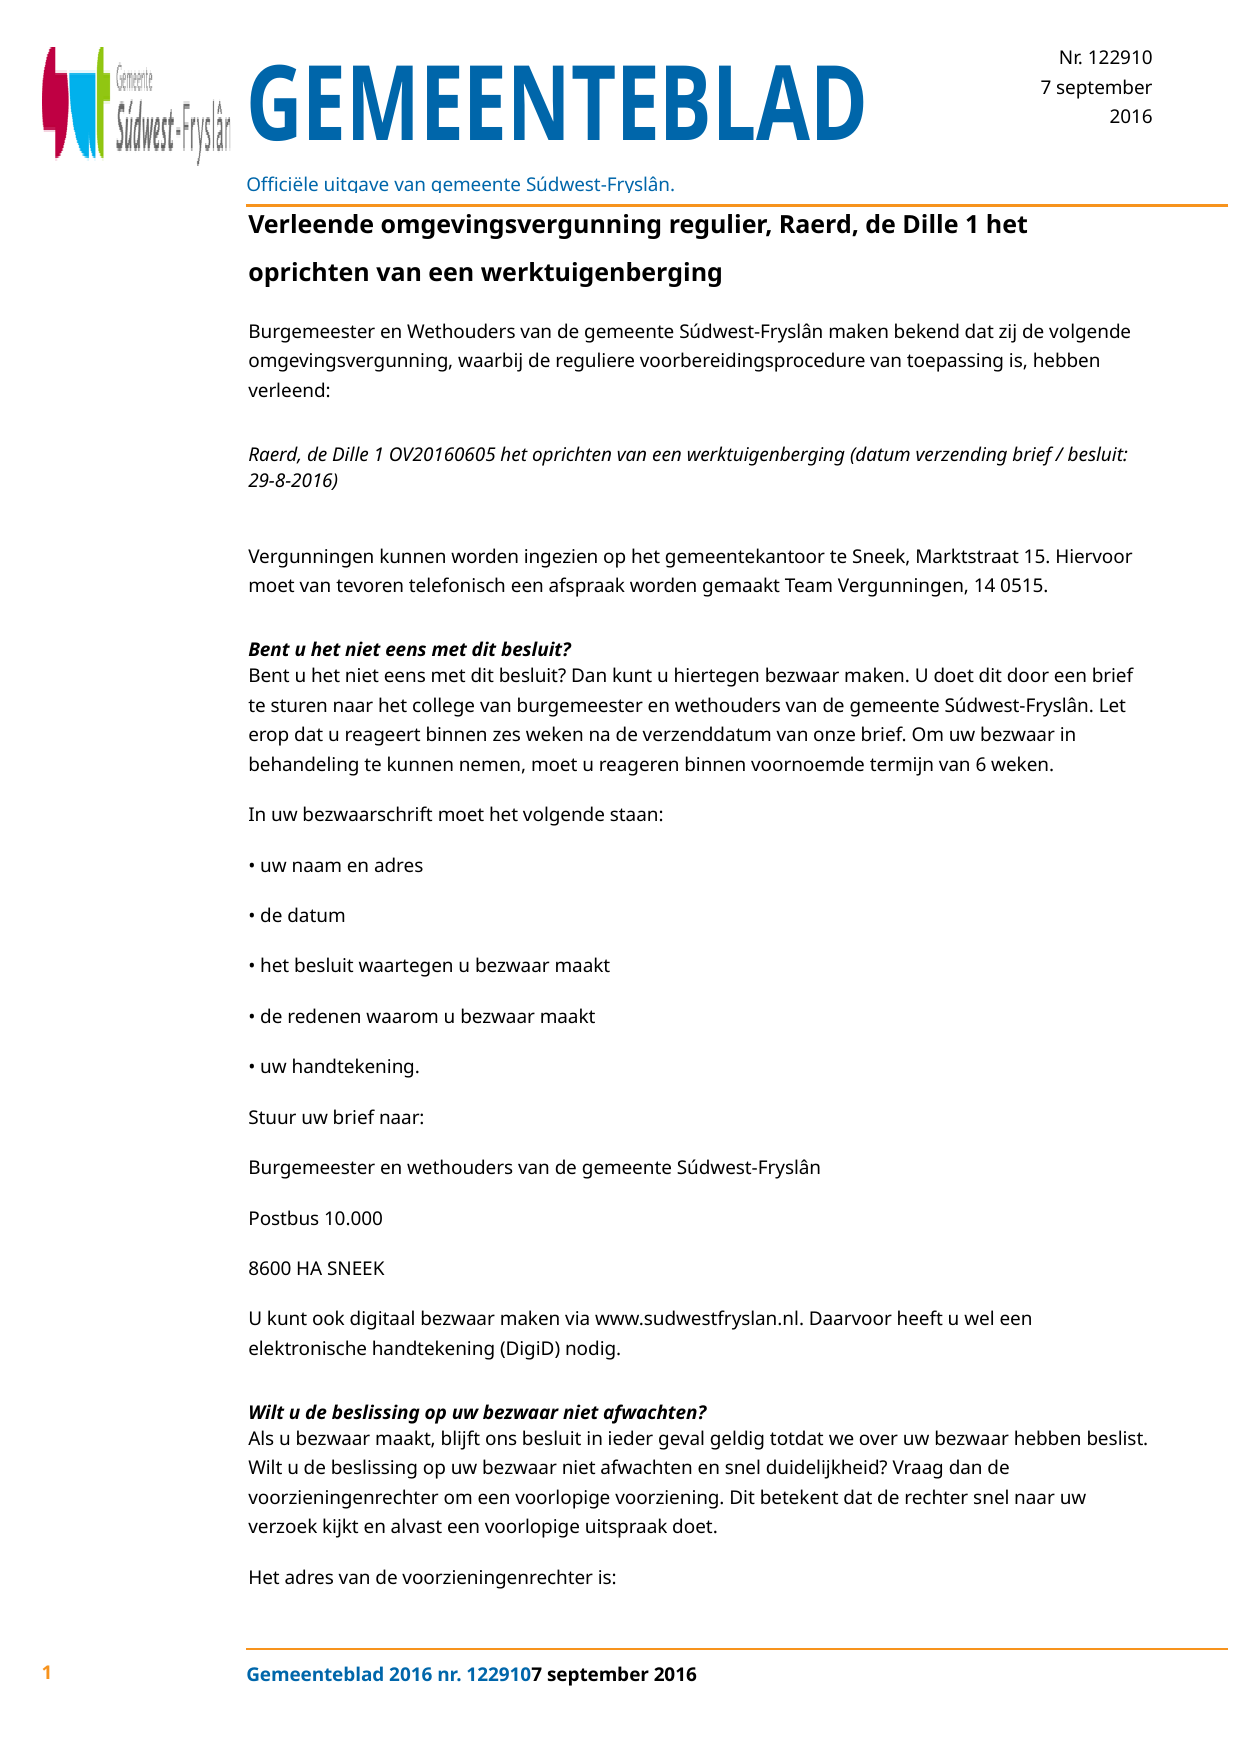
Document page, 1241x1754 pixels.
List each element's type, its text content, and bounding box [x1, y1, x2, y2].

text Wilt u de beslissing op uw bezwaar niet afwachten? [248, 1399, 1152, 1425]
text • uw naam en adres [248, 852, 1152, 877]
text Bent u het niet eens met dit besluit? Dan kunt u hiertegen bezwaar maken. U doet dit door een brief te sturen naar het college van burgemeester en wethouders van de gemeente Súdwest-Fryslân. Let erop dat u reageert binnen zes weken na de verzenddatum van onze brief. Om uw bezwaar in behandeling te kunnen nemen, moet u reageren binnen voornoemde termijn van 6 weken. [248, 662, 1152, 777]
text • het besluit waartegen u bezwaar maakt [248, 953, 1152, 978]
text • de datum [248, 902, 1152, 928]
text Postbus 10.000 [248, 1205, 1152, 1230]
text 8600 HA SNEEK [248, 1255, 1152, 1281]
text Bent u het niet eens met dit besluit? [248, 636, 1152, 662]
text • de redenen waarom u bezwaar maakt [248, 1003, 1152, 1029]
text • uw handtekening. [248, 1053, 1152, 1079]
text Als u bezwaar maakt, blijft ons besluit in ieder geval geldig totdat we over uw bezwaar hebben beslist. Wilt u de beslissing op uw bezwaar niet afwachten en snel duidelijkheid? Vraag dan de voorzieningenrechter om een voorlopige voorziening. Dit betekent dat de rechter snel naar uw verzoek kijkt en alvast een voorlopige uitspraak doet. [248, 1425, 1152, 1539]
text Raerd, de Dille 1 OV20160605 het oprichten van een werktuigenberging (datum verzending brief / besluit: 29-8-2016) [248, 441, 1152, 492]
text Verleende omgevingsvergunning regulier, Raerd, de Dille 1 het oprichten van een werktuigenberging [248, 207, 1152, 288]
picture [41, 47, 231, 172]
text Stuur uw brief naar: [248, 1104, 1152, 1129]
text Burgemeester en Wethouders van de gemeente Súdwest-Fryslân maken bekend dat zij de volgende omgevingsvergunning, waarbij de reguliere voorbereidingsprocedure van toepassing is, hebben verleend: [248, 318, 1152, 403]
text In uw bezwaarschrift moet het volgende staan: [248, 801, 1152, 827]
text Het adres van de voorzieningenrechter is: [248, 1564, 1152, 1590]
text U kunt ook digitaal bezwaar maken via www.sudwestfryslan.nl. Daarvoor heeft u wel een elektronische handtekening (DigiD) nodig. [248, 1306, 1152, 1361]
text Vergunningen kunnen worden ingezien op het gemeentekantoor te Sneek, Marktstraat 15. Hiervoor moet van tevoren telefonisch een afspraak worden gemaakt Team Vergunningen, 14 0515. [248, 543, 1152, 598]
text Burgemeester en wethouders van de gemeente Súdwest-Fryslân [248, 1154, 1152, 1180]
